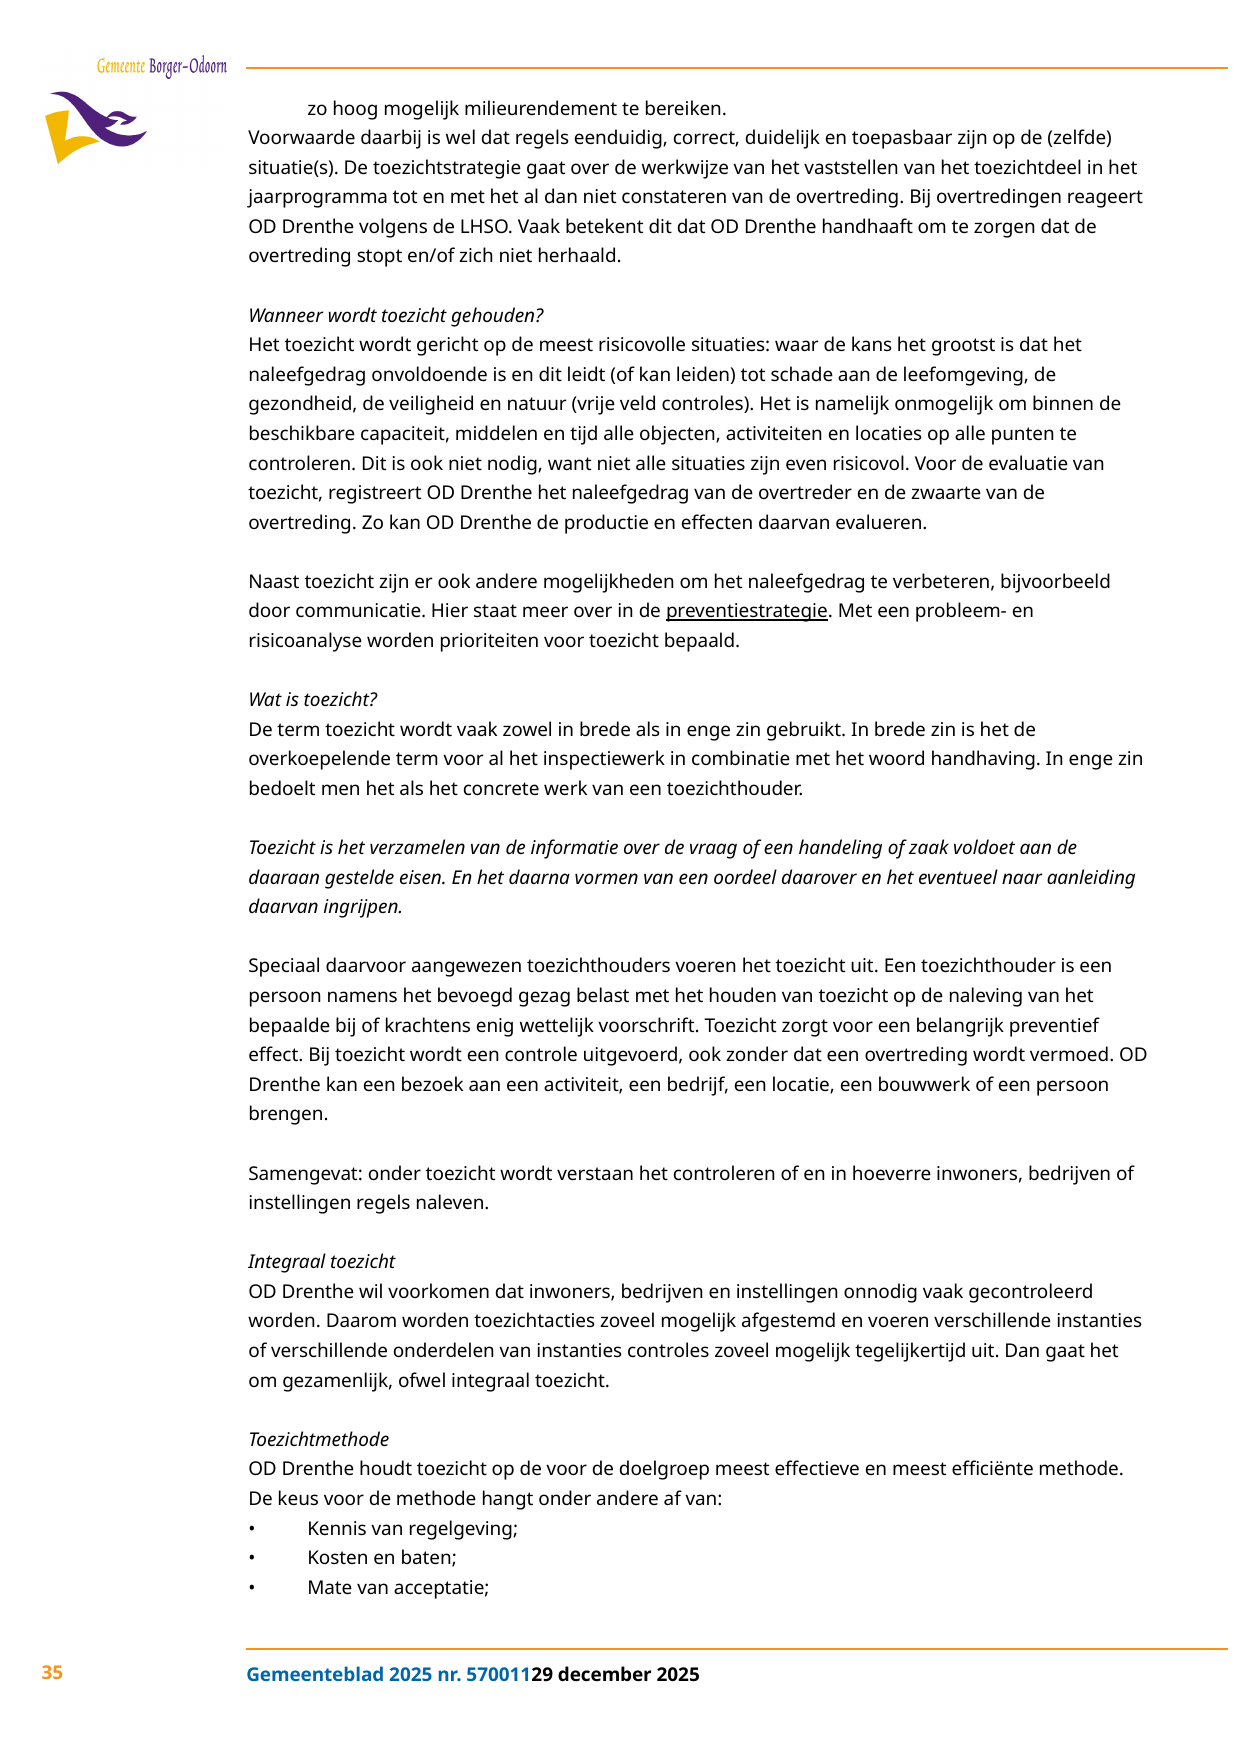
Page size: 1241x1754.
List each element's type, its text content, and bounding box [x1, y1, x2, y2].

text Voorwaarde daarbij is wel dat regels eenduidig, correct, duidelijk en toepasbaar zijn op de (zelfde) situatie(s). De toezichtstrategie gaat over de werkwijze van het vaststellen van het toezichtdeel in het jaarprogramma tot en met het al dan niet constateren van de overtreding. Bij overtredingen reageert OD Drenthe volgens de LHSO. Vaak betekent dit dat OD Drenthe handhaaft om te zorgen dat de overtreding stopt en/of zich niet herhaald. [248, 124, 1152, 268]
text OD Drenthe houdt toezicht op de voor de doelgroep meest effectieve en meest efficiënte methode. De keus voor de methode hangt onder andere af van: [248, 1456, 1152, 1511]
text Integraal toezicht [248, 1248, 1152, 1274]
list Kosten en baten; [248, 1544, 1152, 1570]
text De term toezicht wordt vaak zowel in brede als in enge zin gebruikt. In brede zin is het de overkoepelende term voor al het inspectiewerk in combinatie met het woord handhaving. In enge zin bedoelt men het als het concrete werk van een toezichthouder. [248, 716, 1152, 801]
text Wat is toezicht? [248, 686, 1152, 712]
text Samengevat: onder toezicht wordt verstaan het controleren of en in hoeverre inwoners, bedrijven of instellingen regels naleven. [248, 1160, 1152, 1215]
text OD Drenthe wil voorkomen dat inwoners, bedrijven en instellingen onnodig vaak gecontroleerd worden. Daarom worden toezichtacties zoveel mogelijk afgestemd en voeren verschillende instanties of verschillende onderdelen van instanties controles zoveel mogelijk tegelijkertijd uit. Dan gaat het om gezamenlijk, ofwel integraal toezicht. [248, 1278, 1152, 1393]
list Mate van acceptatie; [248, 1574, 1152, 1600]
text Toezicht is het verzamelen van de informatie over de vraag of een handeling of zaak voldoet aan de daaraan gestelde eisen. En het daarna vormen van een oordeel daarover en het eventueel naar aanleiding daarvan ingrijpen. [248, 834, 1152, 919]
text Wanneer wordt toezicht gehouden? [248, 302, 1152, 328]
text Het toezicht wordt gericht op de meest risicovolle situaties: waar de kans het grootst is dat het naleefgedrag onvoldoende is en dit leidt (of kan leiden) tot schade aan de leefomgeving, de gezondheid, de veiligheid en natuur (vrije veld controles). Het is namelijk onmogelijk om binnen de beschikbare capaciteit, middelen en tijd alle objecten, activiteiten en locaties op alle punten te controleren. Dit is ook niet nodig, want niet alle situaties zijn even risicovol. Voor de evaluatie van toezicht, registreert OD Drenthe het naleefgedrag van de overtreder en de zwaarte van de overtreding. Zo kan OD Drenthe de productie en effecten daarvan evalueren. [248, 331, 1152, 535]
text Toezichtmethode [248, 1426, 1152, 1452]
list zo hoog mogelijk milieurendement te bereiken. [248, 95, 1152, 121]
list Kennis van regelgeving; [248, 1515, 1152, 1541]
picture [41, 47, 231, 172]
text Speciaal daarvoor aangewezen toezichthouders voeren het toezicht uit. Een toezichthouder is een persoon namens het bevoegd gezag belast met het houden van toezicht op de naleving van het bepaalde bij of krachtens enig wettelijk voorschrift. Toezicht zorgt voor een belangrijk preventief effect. Bij toezicht wordt een controle uitgevoerd, ook zonder dat een overtreding wordt vermoed. OD Drenthe kan een bezoek aan een activiteit, een bedrijf, een locatie, een bouwwerk of een persoon brengen. [248, 953, 1152, 1126]
text Naast toezicht zijn er ook andere mogelijkheden om het naleefgedrag te verbeteren, bijvoorbeeld door communicatie. Hier staat meer over in de preventiestrategie. Met een probleem- en risicoanalyse worden prioriteiten voor toezicht bepaald. [248, 568, 1152, 653]
